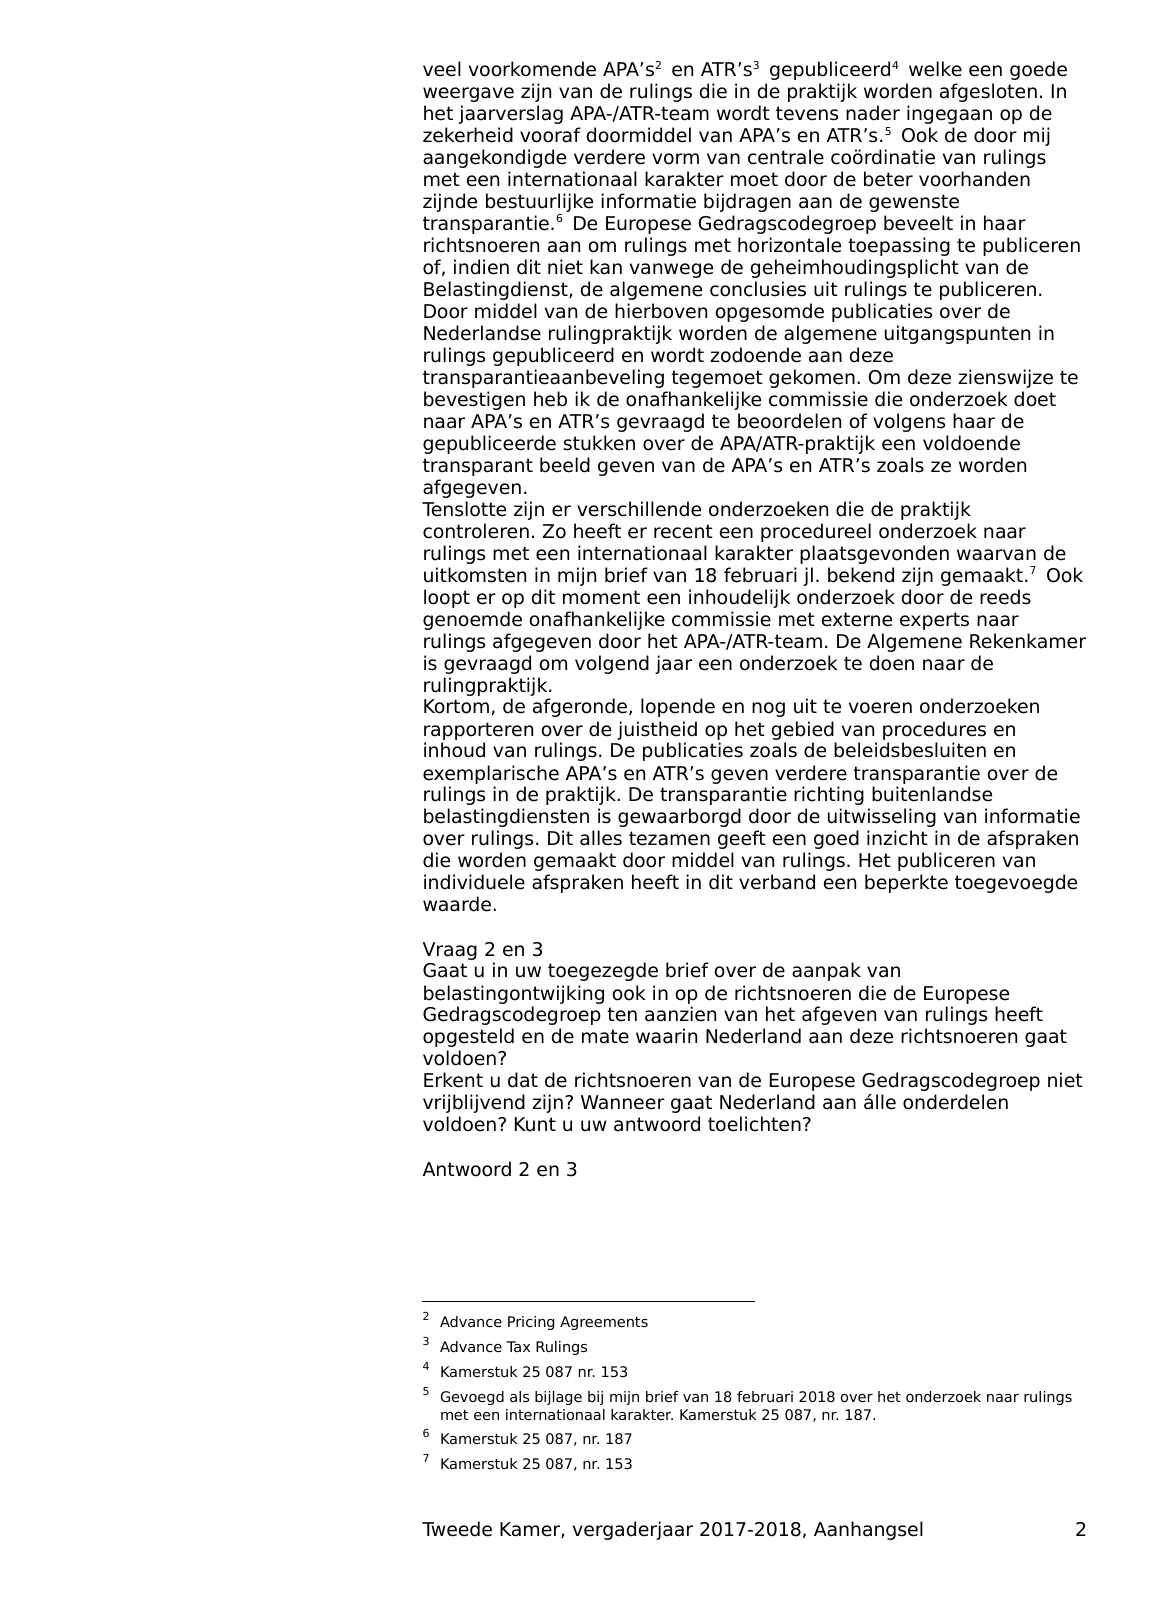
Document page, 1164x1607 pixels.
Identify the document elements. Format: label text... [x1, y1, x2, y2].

text Antwoord 2 en 3 [422, 1158, 1087, 1180]
text Erkent u dat de richtsnoeren van de Europese Gedragscodegroep niet vrijblijvend zijn? Wanneer gaat Nederland aan álle onderdelen voldoen? Kunt u uw antwoord toelichten? [422, 1070, 1087, 1136]
text Tenslotte zijn er verschillende onderzoeken die de praktijk controleren. Zo heeft er recent een procedureel onderzoek naar rulings met een internationaal karakter plaatsgevonden waarvan de uitkomsten in mijn brief van 18 februari jl. bekend zijn gemaakt. Ook loopt er op dit moment een inhoudelijk onderzoek door de reeds genoemde onafhankelijke commissie met externe experts naar rulings afgegeven door het APA-/ATR-team. De Algemene Rekenkamer is gevraagd om volgend jaar een onderzoek te doen naar de rulingpraktijk. [422, 499, 1087, 696]
text Kamerstuk 25 087 nr. 153 [422, 1360, 1087, 1382]
text Kamerstuk 25 087, nr. 187 [422, 1427, 1087, 1449]
text Kortom, de afgeronde, lopende en nog uit te voeren onderzoeken rapporteren over de juistheid op het gebied van procedures en inhoud van rulings. De publicaties zoals de beleidsbesluiten en exemplarische APA’s en ATR’s geven verdere transparantie over de rulings in de praktijk. De transparantie richting buitenlandse belastingdiensten is gewaarborgd door de uitwisseling van informatie over rulings. Dit alles tezamen geeft een goed inzicht in de afspraken die worden gemaakt door middel van rulings. Het publiceren van individuele afspraken heeft in dit verband een beperkte toegevoegde waarde. [422, 696, 1087, 916]
text veel voorkomende APA’s en ATR’s gepubliceerd welke een goede weergave zijn van de rulings die in de praktijk worden afgesloten. In het jaarverslag APA-/ATR-team wordt tevens nader ingegaan op de zekerheid vooraf doormiddel van APA’s en ATR’s. Ook de door mij aangekondigde verdere vorm van centrale coördinatie van rulings met een internationaal karakter moet door de beter voorhanden zijnde bestuurlijke informatie bijdragen aan de gewenste transparantie. De Europese Gedragscodegroep beveelt in haar richtsnoeren aan om rulings met horizontale toepassing te publiceren of, indien dit niet kan vanwege de geheimhoudingsplicht van de Belastingdienst, de algemene conclusies uit rulings te publiceren. Door middel van de hierboven opgesomde publicaties over de Nederlandse rulingpraktijk worden de algemene uitgangspunten in rulings gepubliceerd en wordt zodoende aan deze transparantieaanbeveling tegemoet gekomen. Om deze zienswijze te bevestigen heb ik de onafhankelijke commissie die onderzoek doet naar APA’s en ATR’s gevraagd te beoordelen of volgens haar de gepubliceerde stukken over de APA/ATR-praktijk een voldoende transparant beeld geven van de APA’s en ATR’s zoals ze worden afgegeven. [422, 59, 1087, 499]
text Kamerstuk 25 087, nr. 153 [422, 1452, 1087, 1474]
text Vraag 2 en 3 [422, 938, 1087, 960]
text Gevoegd als bijlage bij mijn brief van 18 februari 2018 over het onderzoek naar rulings met een internationaal karakter. Kamerstuk 25 087, nr. 187. [422, 1385, 1087, 1424]
text Advance Pricing Agreements [422, 1310, 1087, 1332]
text Advance Tax Rulings [422, 1335, 1087, 1357]
text Gaat u in uw toegezegde brief over de aanpak van belastingontwijking ook in op de richtsnoeren die de Europese Gedragscodegroep ten aanzien van het afgeven van rulings heeft opgesteld en de mate waarin Nederland aan deze richtsnoeren gaat voldoen? [422, 960, 1087, 1070]
